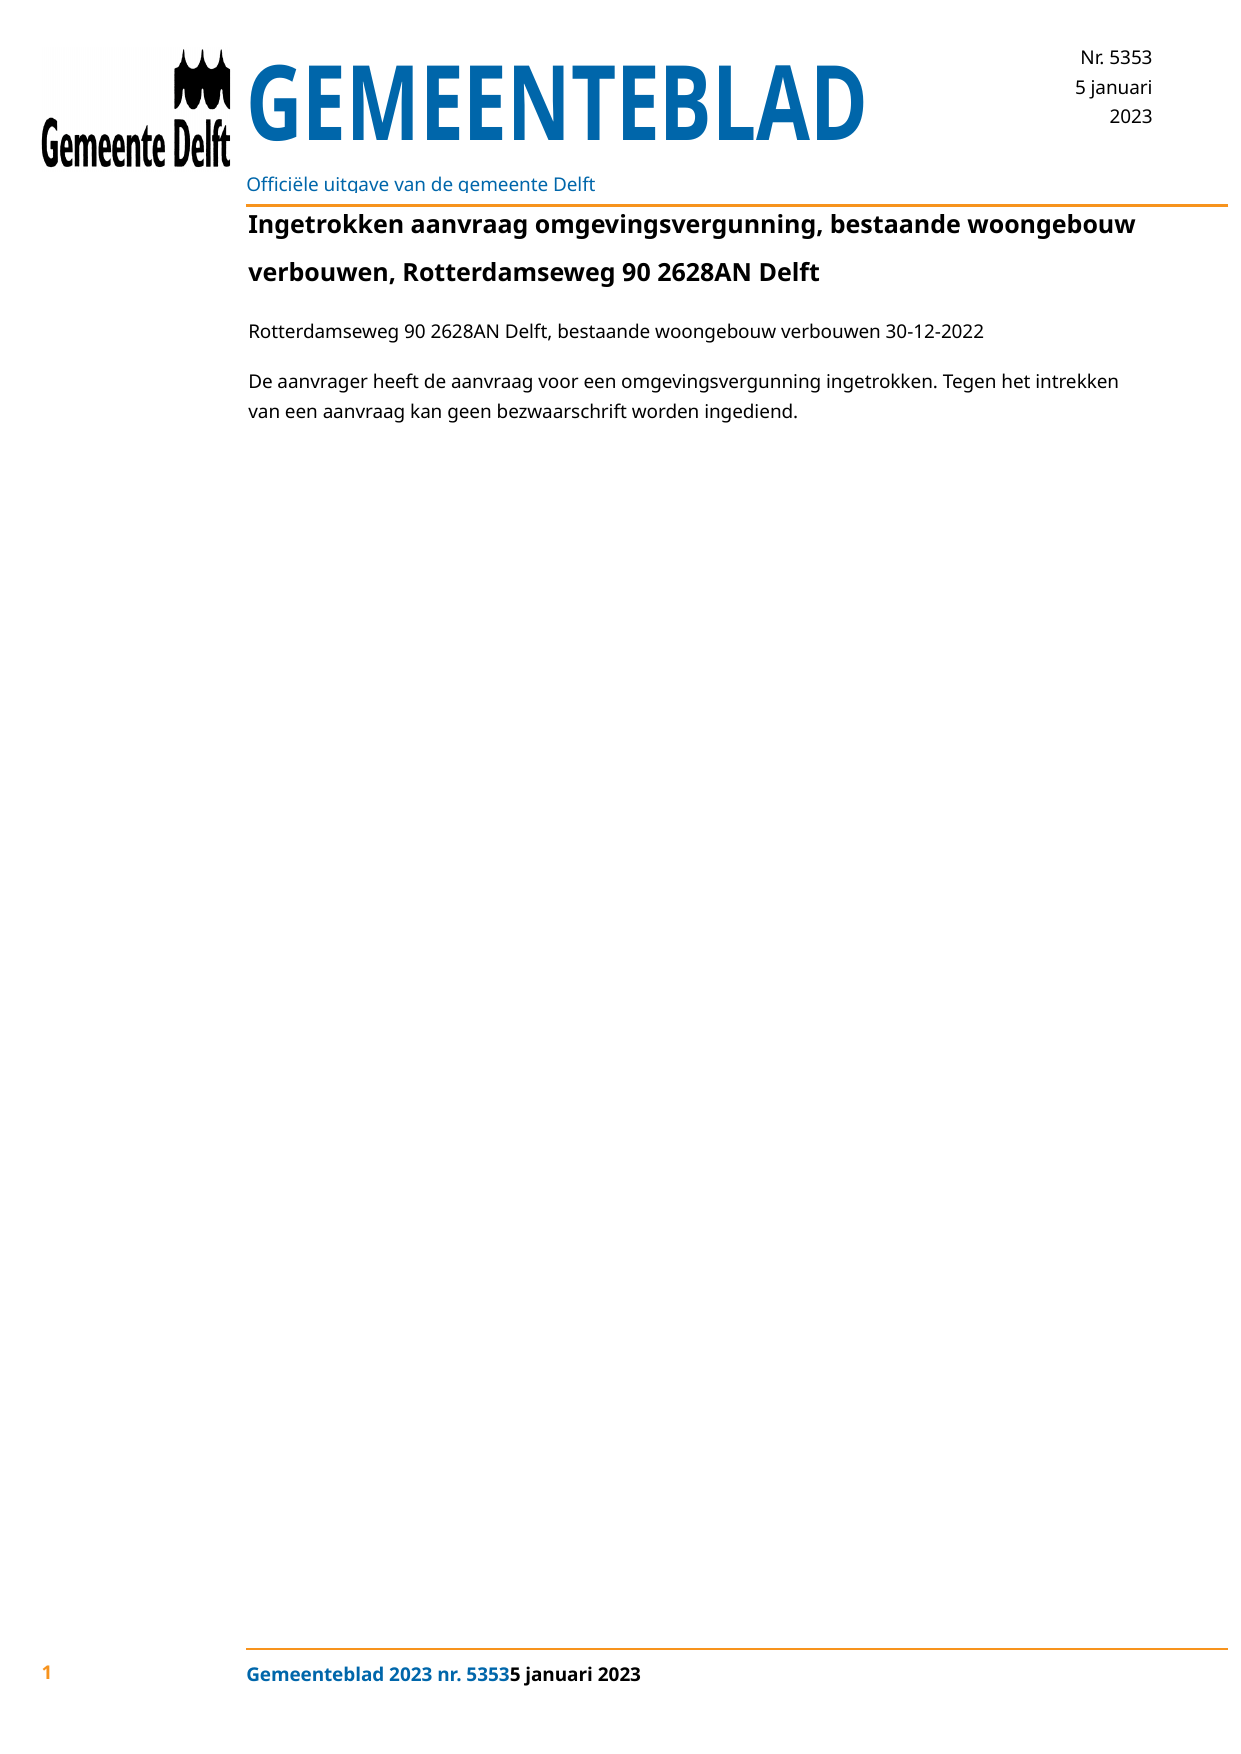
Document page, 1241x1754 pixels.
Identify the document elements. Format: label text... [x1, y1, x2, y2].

text Ingetrokken aanvraag omgevingsvergunning, bestaande woongebouw verbouwen, Rotterdamseweg 90 2628AN Delft [248, 207, 1152, 288]
text Rotterdamseweg 90 2628AN Delft, bestaande woongebouw verbouwen 30-12-2022 [248, 318, 1152, 344]
picture [41, 47, 231, 172]
text De aanvrager heeft de aanvraag voor een omgevingsvergunning ingetrokken. Tegen het intrekken van een aanvraag kan geen bezwaarschrift worden ingediend. [248, 368, 1152, 424]
